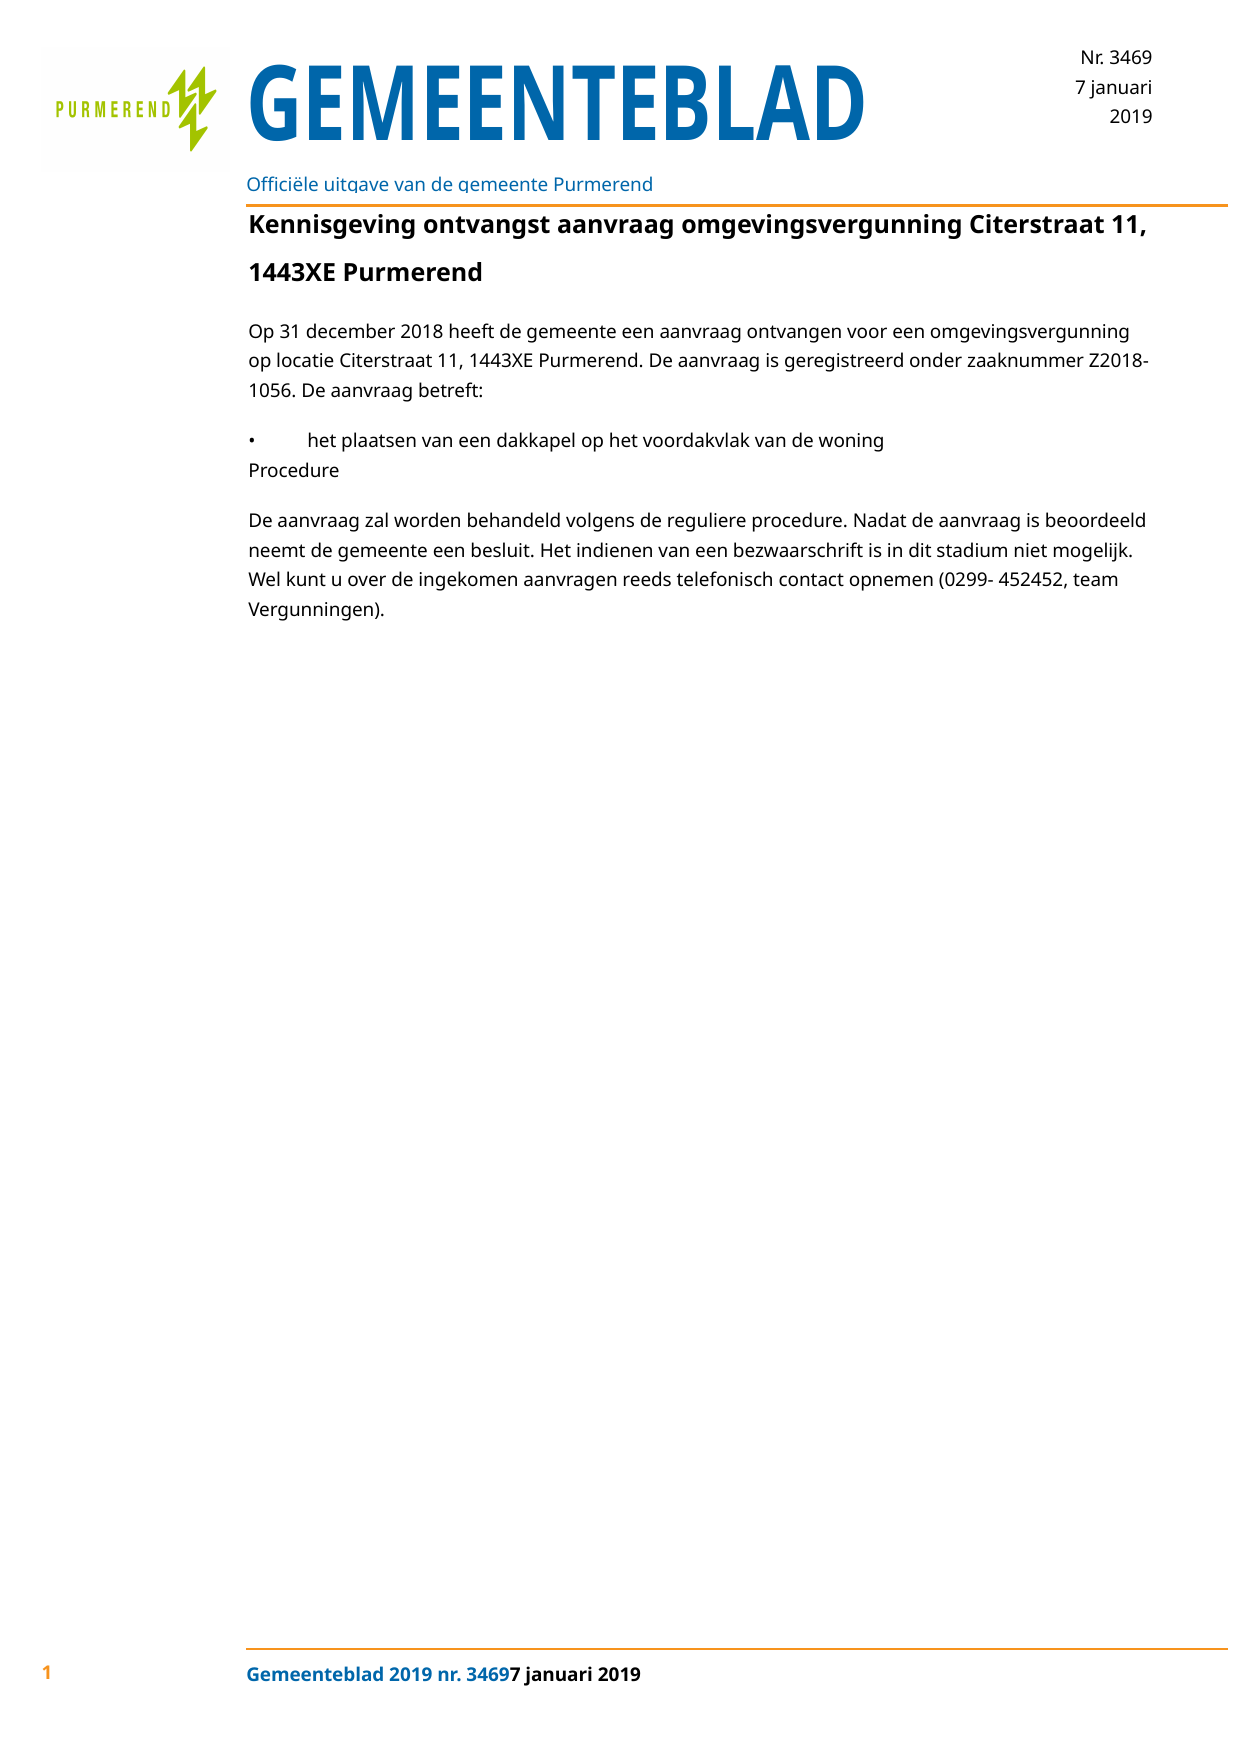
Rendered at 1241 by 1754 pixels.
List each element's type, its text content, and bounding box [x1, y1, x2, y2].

list het plaatsen van een dakkapel op het voordakvlak van de woning [248, 427, 1152, 453]
text De aanvraag zal worden behandeld volgens de reguliere procedure. Nadat de aanvraag is beoordeeld neemt de gemeente een besluit. Het indienen van een bezwaarschrift is in dit stadium niet mogelijk. Wel kunt u over de ingekomen aanvragen reeds telefonisch contact opnemen (0299- 452452, team Vergunningen). [248, 507, 1152, 622]
text Kennisgeving ontvangst aanvraag omgevingsvergunning Citerstraat 11, 1443XE Purmerend [248, 207, 1152, 288]
text Procedure [248, 457, 1152, 483]
picture [41, 47, 231, 172]
text Op 31 december 2018 heeft de gemeente een aanvraag ontvangen voor een omgevingsvergunning op locatie Citerstraat 11, 1443XE Purmerend. De aanvraag is geregistreerd onder zaaknummer Z2018-1056. De aanvraag betreft: [248, 318, 1152, 403]
